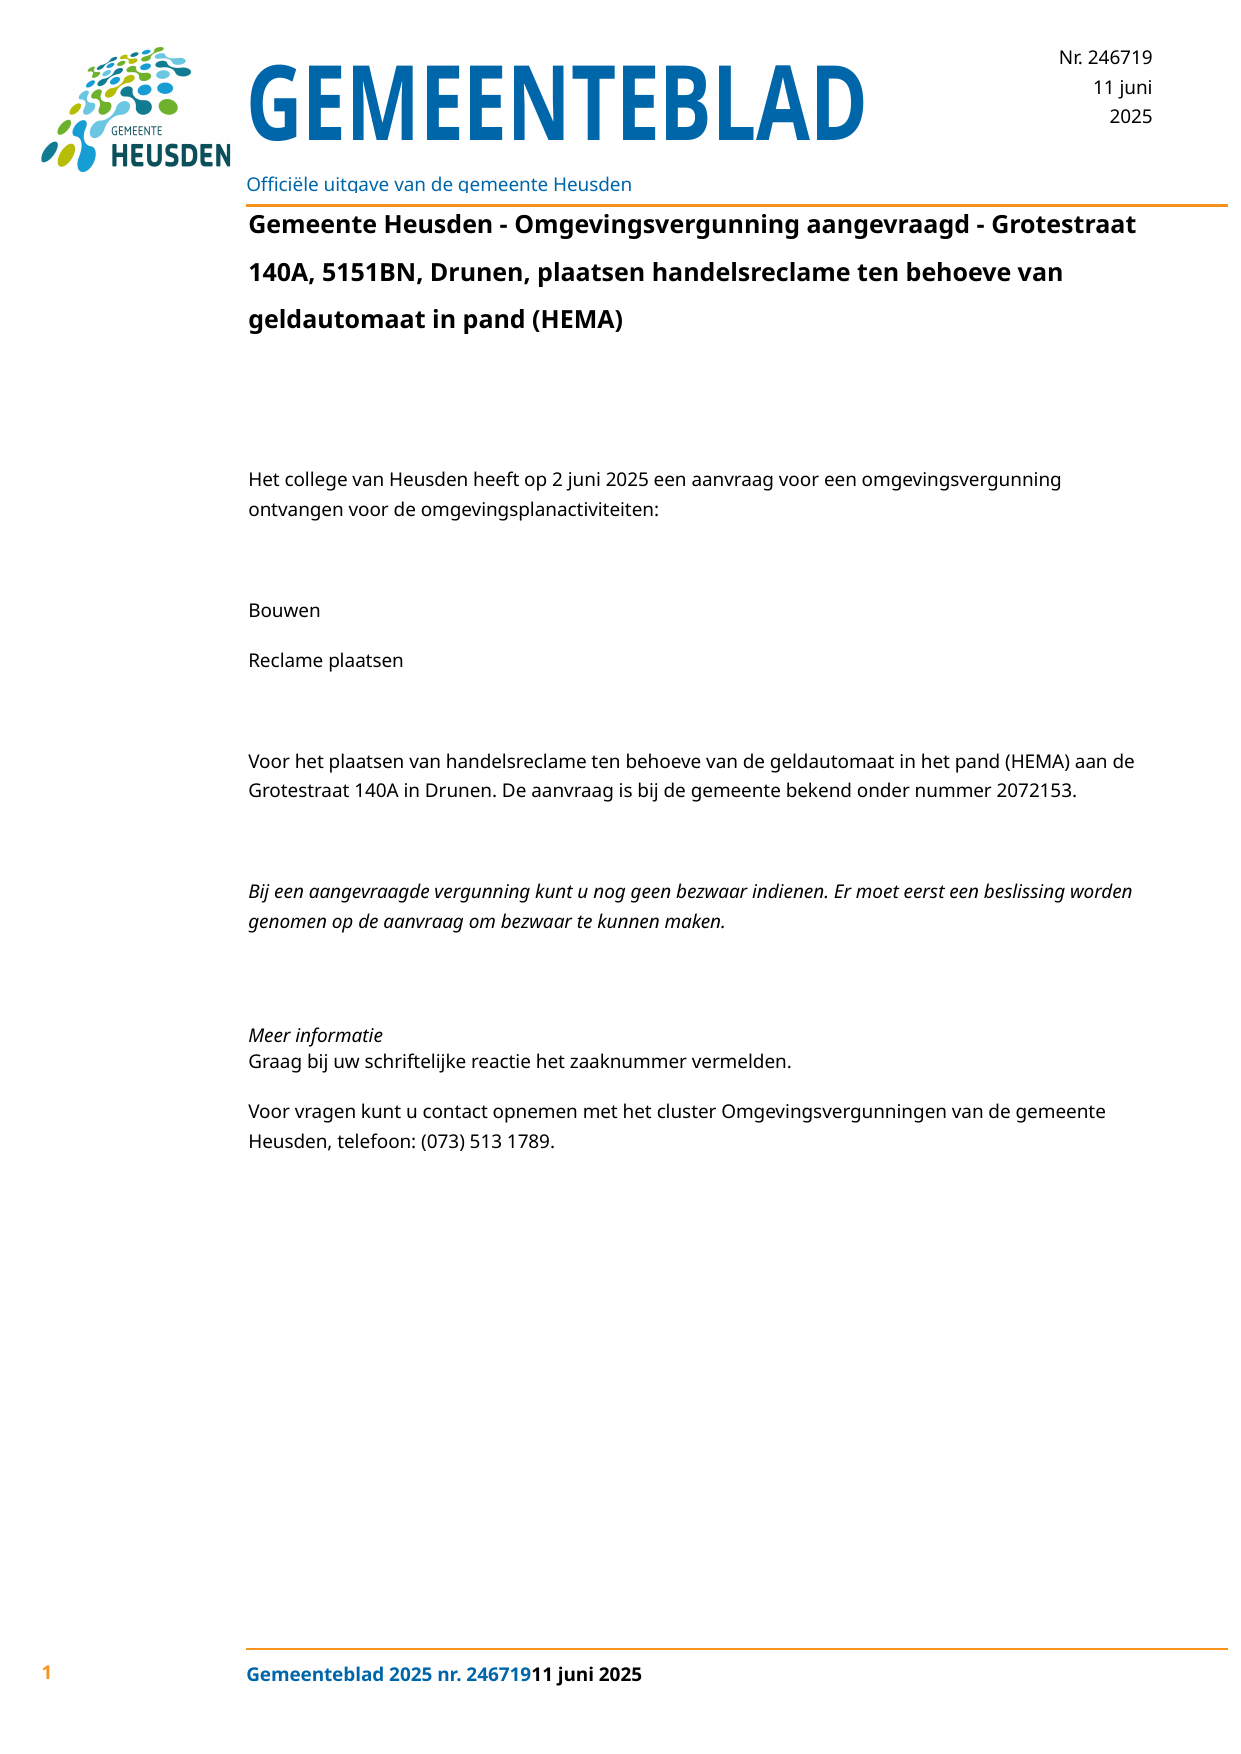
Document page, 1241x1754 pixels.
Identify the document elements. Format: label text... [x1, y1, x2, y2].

text Meer informatie [248, 1022, 1152, 1048]
text Het college van Heusden heeft op 2 juni 2025 een aanvraag voor een omgevingsvergunning ontvangen voor de omgevingsplanactiviteiten: [248, 466, 1152, 522]
text Reclame plaatsen [248, 647, 1152, 673]
text Gemeente Heusden - Omgevingsvergunning aangevraagd - Grotestraat 140A, 5151BN, Drunen, plaatsen handelsreclame ten behoeve van geldautomaat in pand (HEMA) [248, 207, 1152, 336]
picture [41, 47, 231, 172]
text Bouwen [248, 597, 1152, 622]
text Bij een aangevraagde vergunning kunt u nog geen bezwaar indienen. Er moet eerst een beslissing worden genomen op de aanvraag om bezwaar te kunnen maken. [248, 878, 1152, 934]
text Graag bij uw schriftelijke reactie het zaaknummer vermelden. [248, 1048, 1152, 1074]
text Voor vragen kunt u contact opnemen met het cluster Omgevingsvergunningen van de gemeente Heusden, telefoon: (073) 513 1789. [248, 1098, 1152, 1154]
text Voor het plaatsen van handelsreclame ten behoeve van de geldautomaat in het pand (HEMA) aan de Grotestraat 140A in Drunen. De aanvraag is bij de gemeente bekend onder nummer 2072153. [248, 748, 1152, 803]
